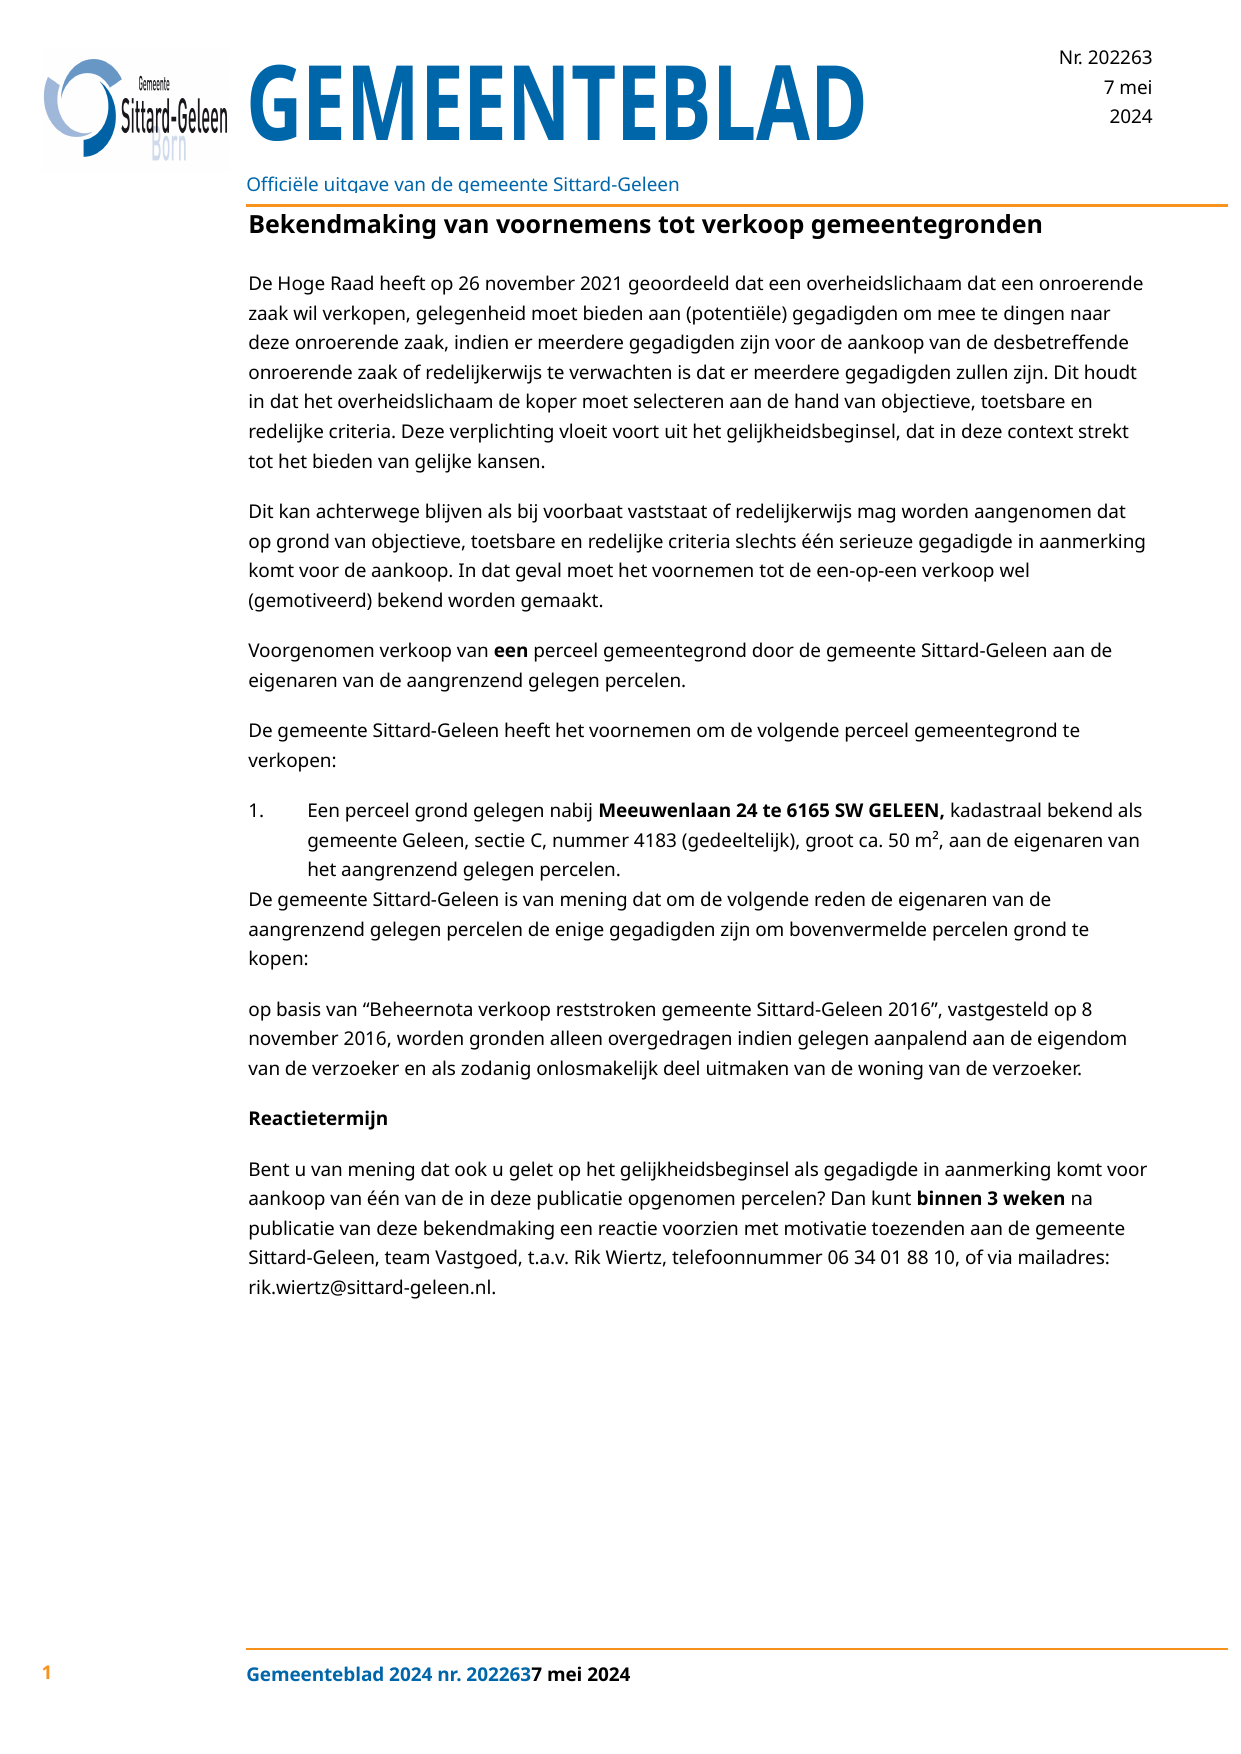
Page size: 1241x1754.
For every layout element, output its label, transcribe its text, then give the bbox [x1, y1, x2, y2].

text op basis van “Beheernota verkoop reststroken gemeente Sittard-Geleen 2016”, vastgesteld op 8 november 2016, worden gronden alleen overgedragen indien gelegen aanpalend aan de eigendom van de verzoeker en als zodanig onlosmakelijk deel uitmaken van de woning van de verzoeker. [248, 996, 1152, 1081]
text De gemeente Sittard-Geleen heeft het voornemen om de volgende perceel gemeentegrond te verkopen: [248, 717, 1152, 773]
text Voorgenomen verkoop van een perceel gemeentegrond door de gemeente Sittard-Geleen aan de eigenaren van de aangrenzend gelegen percelen. [248, 637, 1152, 693]
text De Hoge Raad heeft op 26 november 2021 geoordeeld dat een overheidslichaam dat een onroerende zaak wil verkopen, gelegenheid moet bieden aan (potentiële) gegadigden om mee te dingen naar deze onroerende zaak, indien er meerdere gegadigden zijn voor de aankoop van de desbetreffende onroerende zaak of redelijkerwijs te verwachten is dat er meerdere gegadigden zullen zijn. Dit houdt in dat het overheidslichaam de koper moet selecteren aan de hand van objectieve, toetsbare en redelijke criteria. Deze verplichting vloeit voort uit het gelijkheidsbeginsel, dat in deze context strekt tot het bieden van gelijke kansen. [248, 270, 1152, 473]
text Dit kan achterwege blijven als bij voorbaat vaststaat of redelijkerwijs mag worden aangenomen dat op grond van objectieve, toetsbare en redelijke criteria slechts één serieuze gegadigde in aanmerking komt voor de aankoop. In dat geval moet het voornemen tot de een-op-een verkoop wel (gemotiveerd) bekend worden gemaakt. [248, 498, 1152, 613]
text De gemeente Sittard-Geleen is van mening dat om de volgende reden de eigenaren van de aangrenzend gelegen percelen de enige gegadigden zijn om bovenvermelde percelen grond te kopen: [248, 886, 1152, 971]
text Reactietermijn [248, 1105, 1152, 1131]
list Een perceel grond gelegen nabij Meeuwenlaan 24 te 6165 SW GELEEN, kadastraal bekend als gemeente Geleen, sectie C, nummer 4183 (gedeeltelijk), groot ca. 50 m², aan de eigenaren van het aangrenzend gelegen percelen. [248, 797, 1152, 882]
text Bekendmaking van voornemens tot verkoop gemeentegronden [248, 207, 1152, 241]
picture [41, 47, 231, 172]
text Bent u van mening dat ook u gelet op het gelijkheidsbeginsel als gegadigde in aanmerking komt voor aankoop van één van de in deze publicatie opgenomen percelen? Dan kunt binnen 3 weken na publicatie van deze bekendmaking een reactie voorzien met motivatie toezenden aan de gemeente Sittard-Geleen, team Vastgoed, t.a.v. Rik Wiertz, telefoonnummer 06 34 01 88 10, of via mailadres: rik.wiertz@sittard-geleen.nl. [248, 1156, 1152, 1300]
